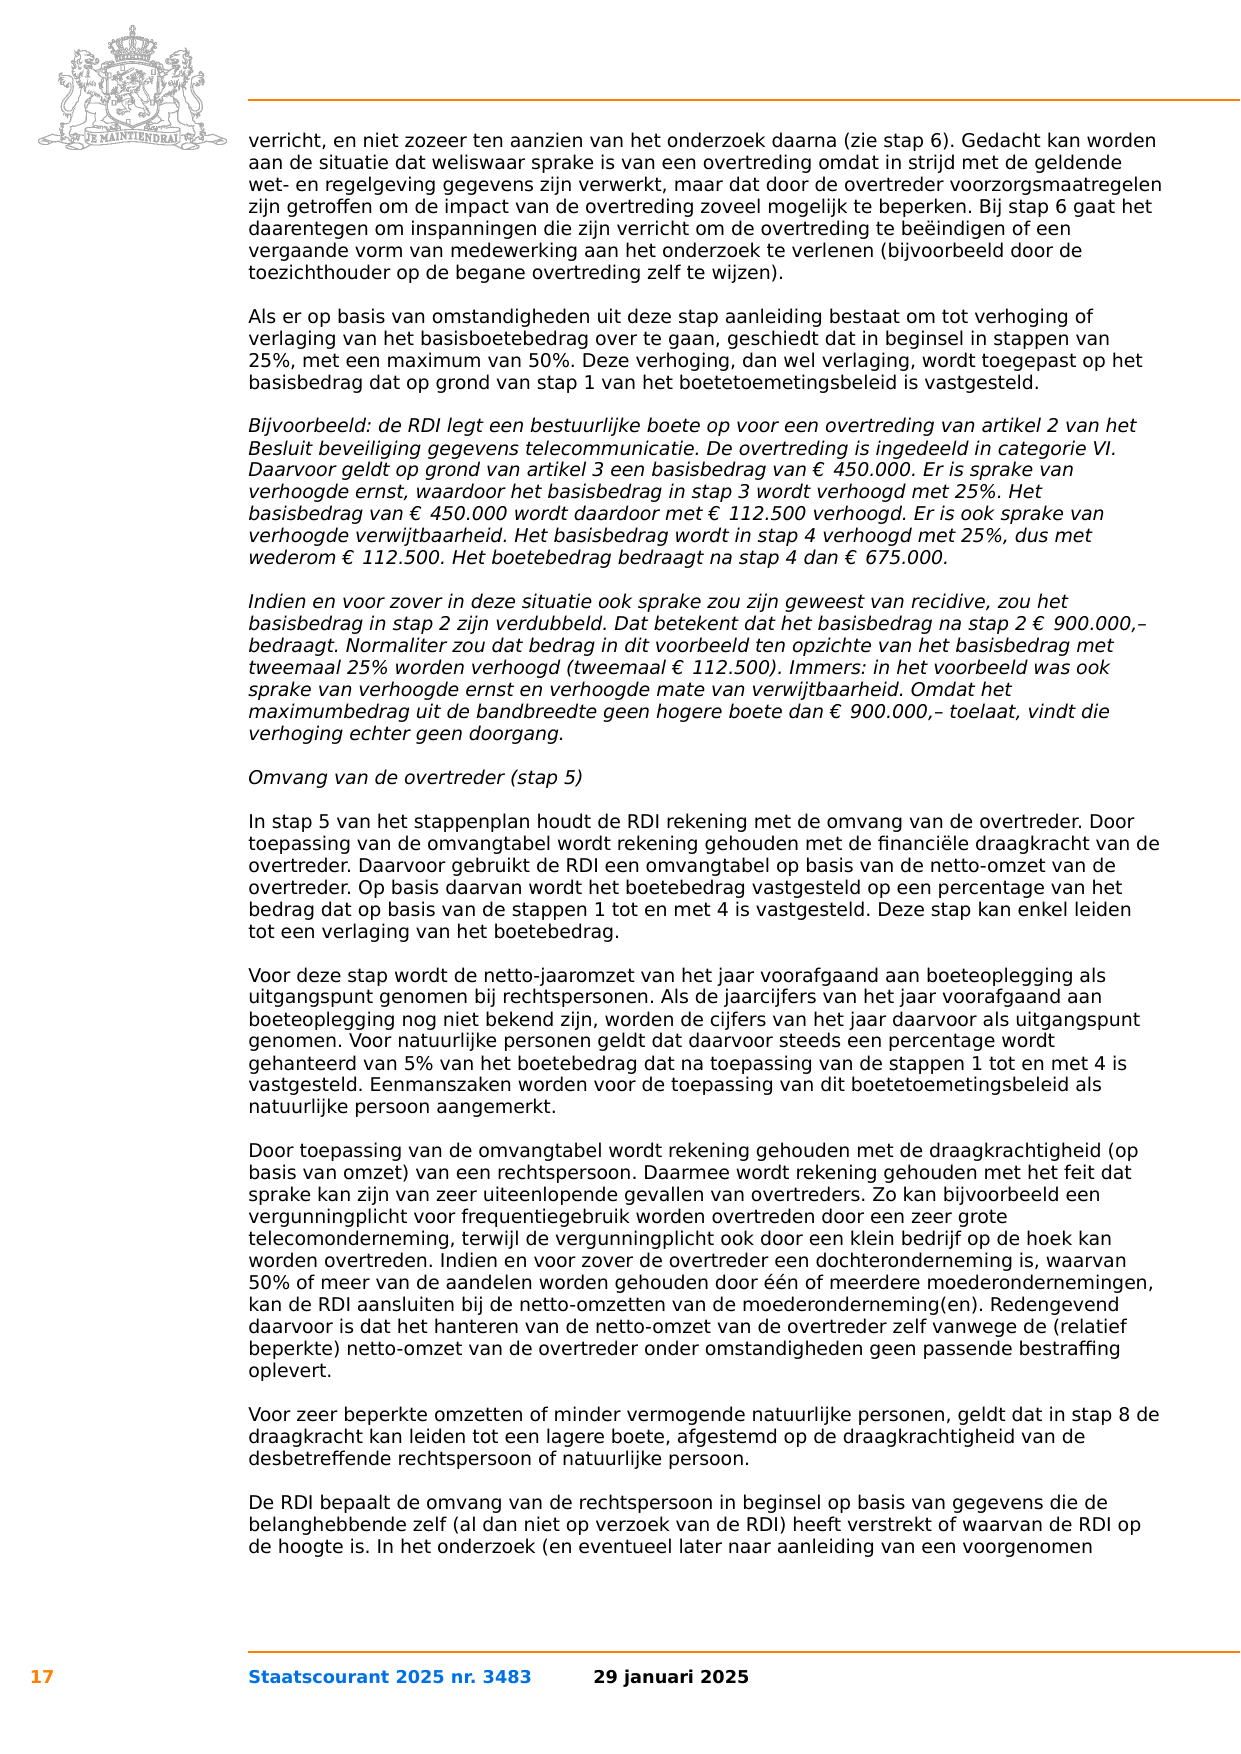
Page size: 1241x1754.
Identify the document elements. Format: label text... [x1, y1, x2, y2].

text Indien en voor zover in deze situatie ook sprake zou zijn geweest van recidive, zou het basisbedrag in stap 2 zijn verdubbeld. Dat betekent dat het basisbedrag na stap 2 € 900.000,– bedraagt. Normaliter zou dat bedrag in dit voorbeeld ten opzichte van het basisbedrag met tweemaal 25% worden verhoogd (tweemaal € 112.500). Immers: in het voorbeeld was ook sprake van verhoogde ernst en verhoogde mate van verwijtbaarheid. Omdat het maximumbedrag uit de bandbreedte geen hogere boete dan € 900.000,– toelaat, vindt die verhoging echter geen doorgang. [248, 591, 1163, 745]
text verricht, en niet zozeer ten aanzien van het onderzoek daarna (zie stap 6). Gedacht kan worden aan de situatie dat weliswaar sprake is van een overtreding omdat in strijd met de geldende wet- en regelgeving gegevens zijn verwerkt, maar dat door de overtreder voorzorgsmaatregelen zijn getroffen om de impact van de overtreding zoveel mogelijk te beperken. Bij stap 6 gaat het daarentegen om inspanningen die zijn verricht om de overtreding te beëindigen of een vergaande vorm van medewerking aan het onderzoek te verlenen (bijvoorbeeld door de toezichthouder op de begane overtreding zelf te wijzen). [248, 130, 1163, 284]
text De RDI bepaalt de omvang van de rechtspersoon in beginsel op basis van gegevens die de belanghebbende zelf (al dan niet op verzoek van de RDI) heeft verstrekt of waarvan de RDI op de hoogte is. In het onderzoek (en eventueel later naar aanleiding van een voorgenomen [248, 1492, 1163, 1558]
subtitle Omvang van de overtreder (stap 5) [248, 767, 1163, 789]
text Voor zeer beperkte omzetten of minder vermogende natuurlijke personen, geldt dat in stap 8 de draagkracht kan leiden tot een lagere boete, afgestemd op de draagkrachtigheid van de desbetreffende rechtspersoon of natuurlijke persoon. [248, 1404, 1163, 1470]
picture [38, 25, 227, 150]
text Door toepassing van de omvangtabel wordt rekening gehouden met de draagkrachtigheid (op basis van omzet) van een rechtspersoon. Daarmee wordt rekening gehouden met het feit dat sprake kan zijn van zeer uiteenlopende gevallen van overtreders. Zo kan bijvoorbeeld een vergunningplicht voor frequentiegebruik worden overtreden door een zeer grote telecomonderneming, terwijl de vergunningplicht ook door een klein bedrijf op de hoek kan worden overtreden. Indien en voor zover de overtreder een dochteronderneming is, waarvan 50% of meer van de aandelen worden gehouden door één of meerdere moederondernemingen, kan de RDI aansluiten bij de netto-omzetten van de moederonderneming(en). Redengevend daarvoor is dat het hanteren van de netto-omzet van de overtreder zelf vanwege de (relatief beperkte) netto-omzet van de overtreder onder omstandigheden geen passende bestraffing oplevert. [248, 1140, 1163, 1382]
text Als er op basis van omstandigheden uit deze stap aanleiding bestaat om tot verhoging of verlaging van het basisboetebedrag over te gaan, geschiedt dat in beginsel in stappen van 25%, met een maximum van 50%. Deze verhoging, dan wel verlaging, wordt toegepast op het basisbedrag dat op grond van stap 1 van het boetetoemetingsbeleid is vastgesteld. [248, 306, 1163, 393]
text Bijvoorbeeld: de RDI legt een bestuurlijke boete op voor een overtreding van artikel 2 van het Besluit beveiliging gegevens telecommunicatie. De overtreding is ingedeeld in categorie VI. Daarvoor geldt op grond van artikel 3 een basisbedrag van € 450.000. Er is sprake van verhoogde ernst, waardoor het basisbedrag in stap 3 wordt verhoogd met 25%. Het basisbedrag van € 450.000 wordt daardoor met € 112.500 verhoogd. Er is ook sprake van verhoogde verwijtbaarheid. Het basisbedrag wordt in stap 4 verhoogd met 25%, dus met wederom € 112.500. Het boetebedrag bedraagt na stap 4 dan € 675.000. [248, 415, 1163, 569]
text In stap 5 van het stappenplan houdt de RDI rekening met de omvang van de overtreder. Door toepassing van de omvangtabel wordt rekening gehouden met de financiële draagkracht van de overtreder. Daarvoor gebruikt de RDI een omvangtabel op basis van de netto-omzet van de overtreder. Op basis daarvan wordt het boetebedrag vastgesteld op een percentage van het bedrag dat op basis van de stappen 1 tot en met 4 is vastgesteld. Deze stap kan enkel leiden tot een verlaging van het boetebedrag. [248, 811, 1163, 943]
text Voor deze stap wordt de netto-jaaromzet van het jaar voorafgaand aan boeteoplegging als uitgangspunt genomen bij rechtspersonen. Als de jaarcijfers van het jaar voorafgaand aan boeteoplegging nog niet bekend zijn, worden de cijfers van het jaar daarvoor als uitgangspunt genomen. Voor natuurlijke personen geldt dat daarvoor steeds een percentage wordt gehanteerd van 5% van het boetebedrag dat na toepassing van de stappen 1 tot en met 4 is vastgesteld. Eenmanszaken worden voor de toepassing van dit boetetoemetingsbeleid als natuurlijke persoon aangemerkt. [248, 964, 1163, 1118]
